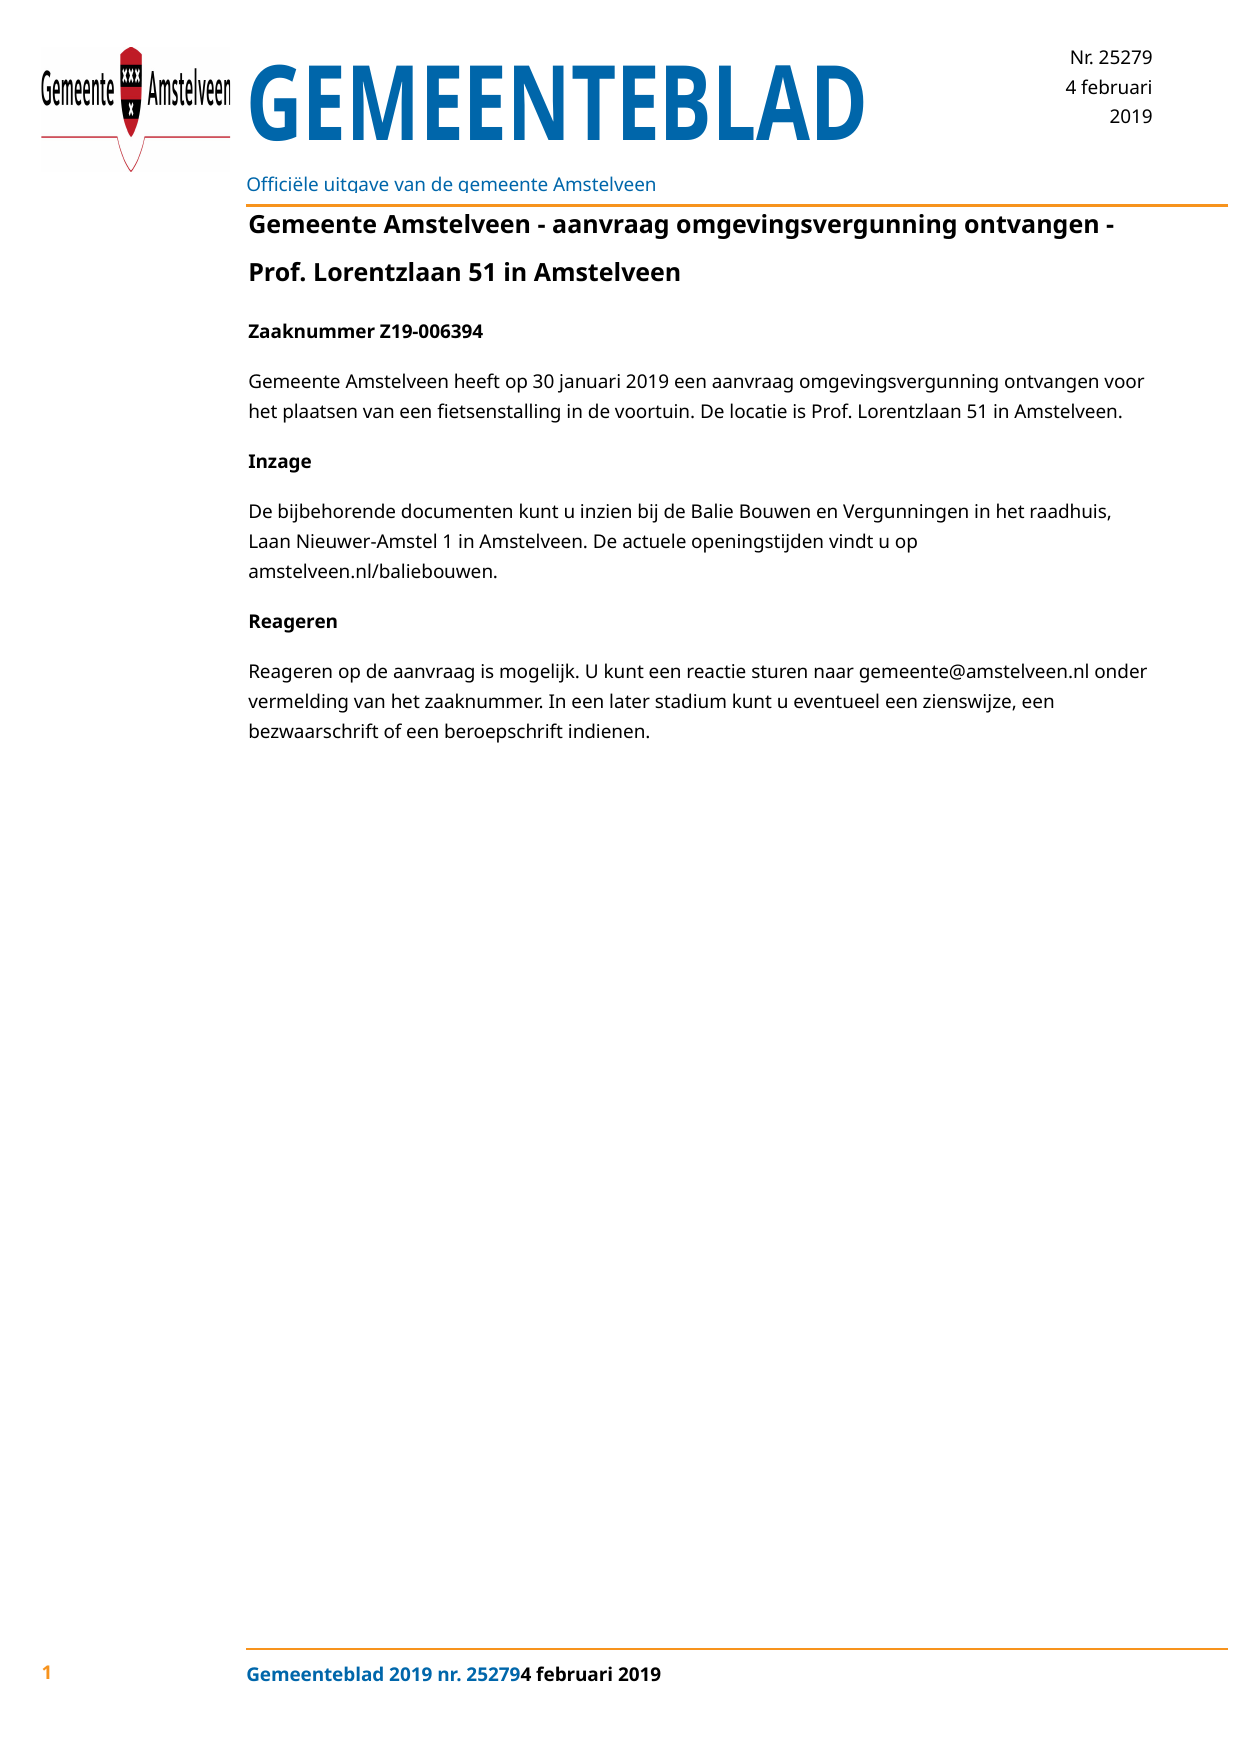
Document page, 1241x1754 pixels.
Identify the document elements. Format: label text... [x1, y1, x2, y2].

text Inzage [248, 448, 1152, 474]
text Gemeente Amstelveen - aanvraag omgevingsvergunning ontvangen - Prof. Lorentzlaan 51 in Amstelveen [248, 207, 1152, 288]
text Reageren [248, 608, 1152, 634]
text De bijbehorende documenten kunt u inzien bij de Balie Bouwen en Vergunningen in het raadhuis, Laan Nieuwer-Amstel 1 in Amstelveen. De actuele openingstijden vindt u op amstelveen.nl/baliebouwen. [248, 499, 1152, 584]
text Reageren op de aanvraag is mogelijk. U kunt een reactie sturen naar gemeente@amstelveen.nl onder vermelding van het zaaknummer. In een later stadium kunt u eventueel een zienswijze, een bezwaarschrift of een beroepschrift indienen. [248, 659, 1152, 744]
text Zaaknummer Z19-006394 [248, 318, 1152, 344]
picture [41, 47, 231, 172]
text Gemeente Amstelveen heeft op 30 januari 2019 een aanvraag omgevingsvergunning ontvangen voor het plaatsen van een fietsenstalling in de voortuin. De locatie is Prof. Lorentzlaan 51 in Amstelveen. [248, 368, 1152, 424]
